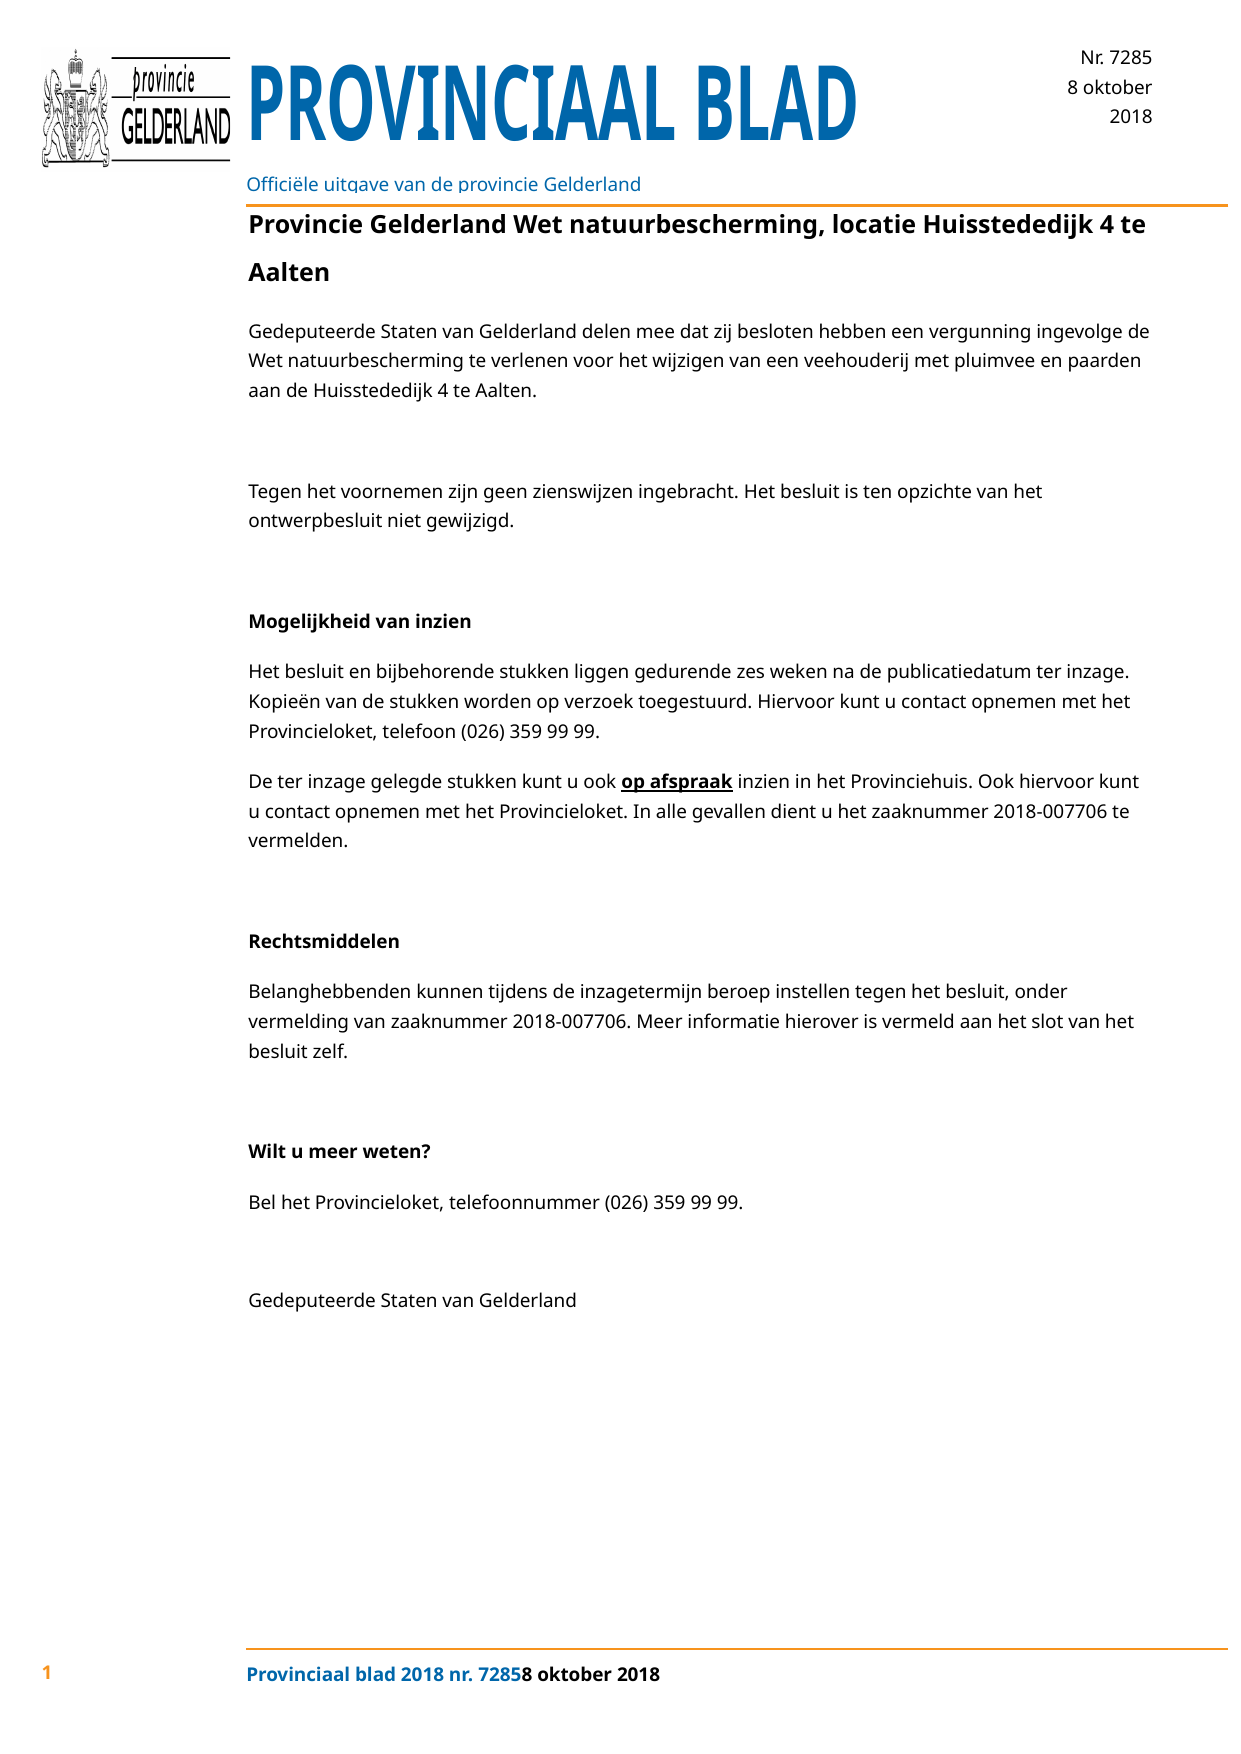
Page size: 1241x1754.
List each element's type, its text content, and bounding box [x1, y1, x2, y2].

text Wilt u meer weten? [248, 1139, 1152, 1164]
text Provincie Gelderland Wet natuurbescherming, locatie Huisstededijk 4 te Aalten [248, 207, 1152, 288]
text Gedeputeerde Staten van Gelderland delen mee dat zij besloten hebben een vergunning ingevolge de Wet natuurbescherming te verlenen voor het wijzigen van een veehouderij met pluimvee en paarden aan de Huisstededijk 4 te Aalten. [248, 318, 1152, 403]
text Tegen het voornemen zijn geen zienswijzen ingebracht. Het besluit is ten opzichte van het ontwerpbesluit niet gewijzigd. [248, 478, 1152, 533]
text Gedeputeerde Staten van Gelderland [248, 1287, 1152, 1313]
picture [41, 47, 231, 172]
text Mogelijkheid van inzien [248, 608, 1152, 634]
text De ter inzage gelegde stukken kunt u ook op afspraak inzien in het Provinciehuis. Ook hiervoor kunt u contact opnemen met het Provincieloket. In alle gevallen dient u het zaaknummer 2018-007706 te vermelden. [248, 768, 1152, 853]
text Bel het Provincieloket, telefoonnummer (026) 359 99 99. [248, 1189, 1152, 1215]
text Het besluit en bijbehorende stukken liggen gedurende zes weken na de publicatiedatum ter inzage. Kopieën van de stukken worden op verzoek toegestuurd. Hiervoor kunt u contact opnemen met het Provincieloket, telefoon (026) 359 99 99. [248, 659, 1152, 744]
text Belanghebbenden kunnen tijdens de inzagetermijn beroep instellen tegen het besluit, onder vermelding van zaaknummer 2018-007706. Meer informatie hierover is vermeld aan het slot van het besluit zelf. [248, 979, 1152, 1064]
text Rechtsmiddelen [248, 928, 1152, 954]
